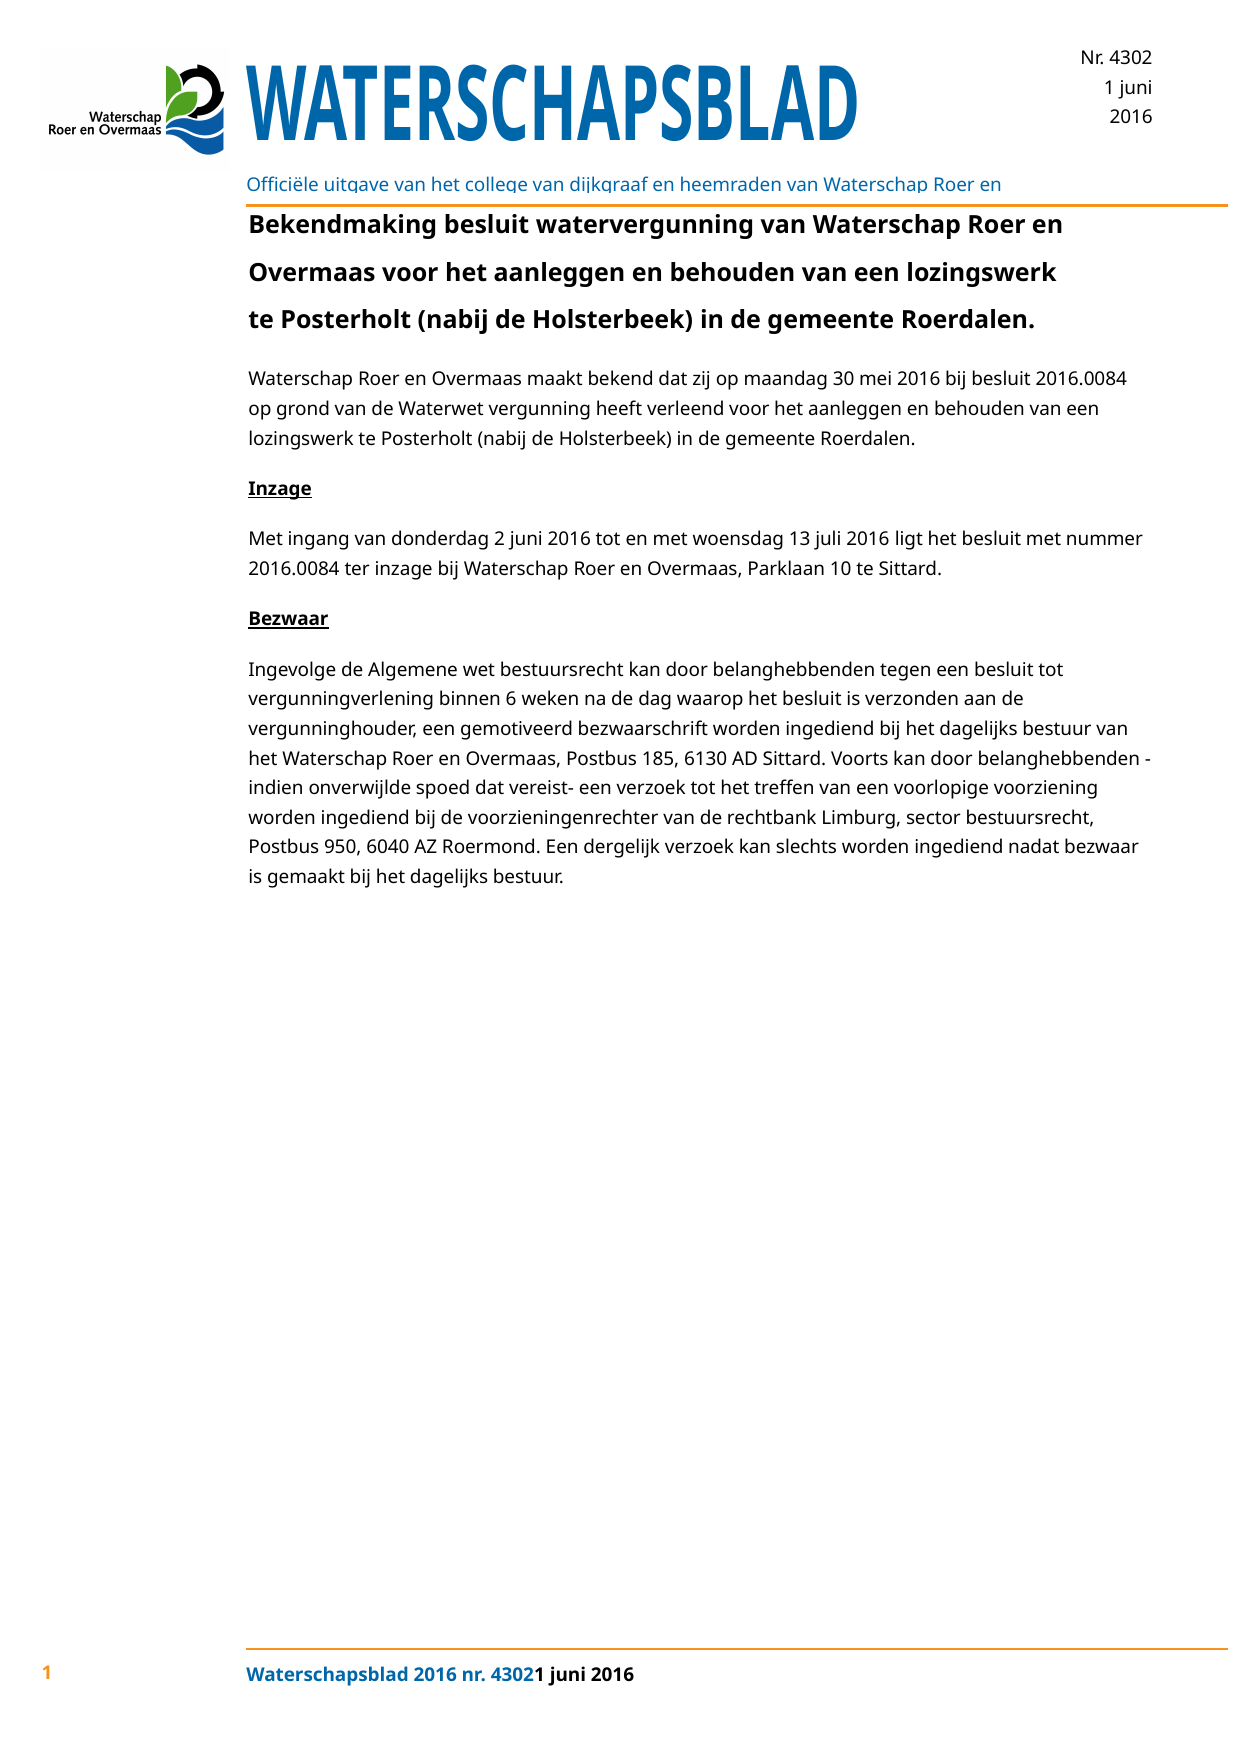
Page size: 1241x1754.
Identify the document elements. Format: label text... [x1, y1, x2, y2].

text Bekendmaking besluit watervergunning van Waterschap Roer en Overmaas voor het aanleggen en behouden van een lozingswerk te Posterholt (nabij de Holsterbeek) in de gemeente Roerdalen. [248, 207, 1152, 336]
picture [41, 47, 231, 172]
text Ingevolge de Algemene wet bestuursrecht kan door belanghebbenden tegen een besluit tot vergunningverlening binnen 6 weken na de dag waarop het besluit is verzonden aan de vergunninghouder, een gemotiveerd bezwaarschrift worden ingediend bij het dagelijks bestuur van het Waterschap Roer en Overmaas, Postbus 185, 6130 AD Sittard. Voorts kan door belanghebbenden -indien onverwijlde spoed dat vereist- een verzoek tot het treffen van een voorlopige voorziening worden ingediend bij de voorzieningenrechter van de rechtbank Limburg, sector bestuursrecht, Postbus 950, 6040 AZ Roermond. Een dergelijk verzoek kan slechts worden ingediend nadat bezwaar is gemaakt bij het dagelijks bestuur. [248, 656, 1152, 889]
text Waterschap Roer en Overmaas maakt bekend dat zij op maandag 30 mei 2016 bij besluit 2016.0084 op grond van de Waterwet vergunning heeft verleend voor het aanleggen en behouden van een lozingswerk te Posterholt (nabij de Holsterbeek) in de gemeente Roerdalen. [248, 366, 1152, 450]
text Bezwaar [248, 606, 1152, 631]
text Met ingang van donderdag 2 juni 2016 tot en met woensdag 13 juli 2016 ligt het besluit met nummer 2016.0084 ter inzage bij Waterschap Roer en Overmaas, Parklaan 10 te Sittard. [248, 526, 1152, 581]
text Inzage [248, 475, 1152, 501]
